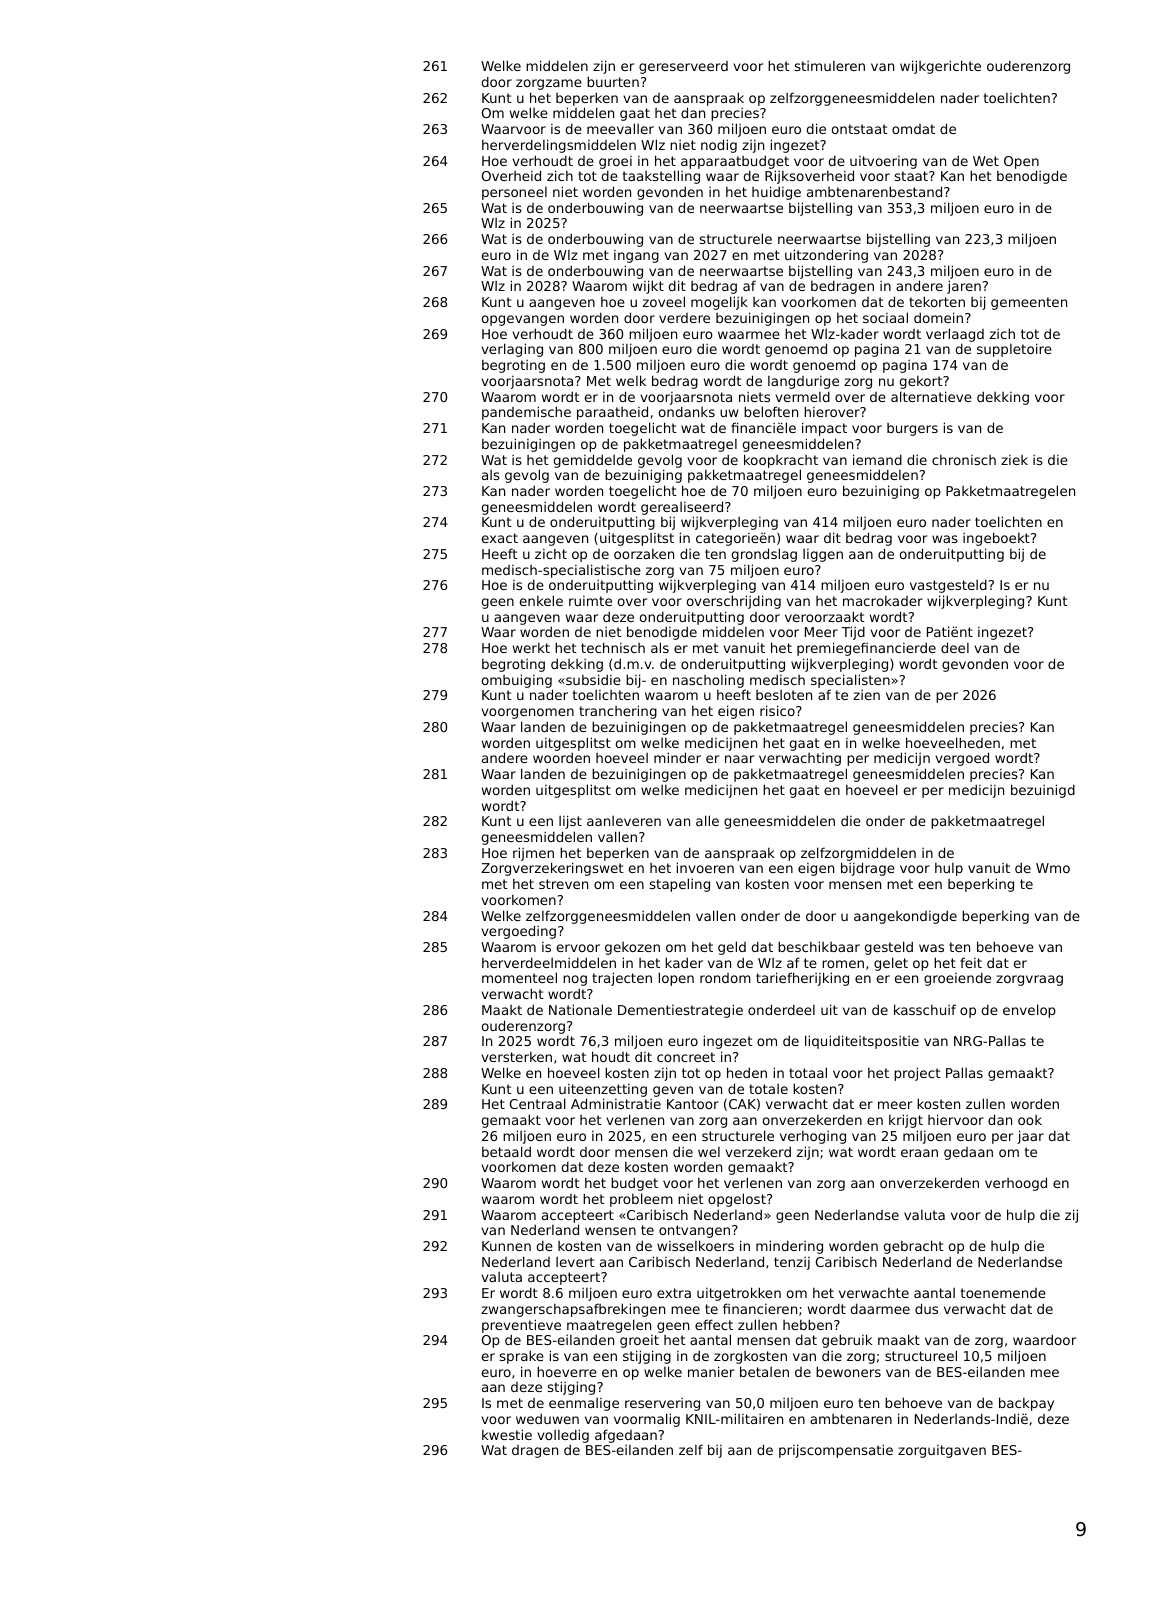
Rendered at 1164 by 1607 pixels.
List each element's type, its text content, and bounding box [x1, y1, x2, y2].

table_cell 269 [422, 326, 475, 389]
table_cell 287 [422, 1034, 475, 1066]
table_cell 279 [422, 688, 475, 720]
table_cell Waar landen de bezuinigingen op de pakketmaatregel geneesmiddelen precies? Kan worden uitgesplitst om welke medicijnen het gaat en in welke hoeveelheden, met andere woorden hoeveel minder er naar verwachting per medicijn vergoed wordt? [475, 720, 1087, 767]
table_cell Welke zelfzorggeneesmiddelen vallen onder de door u aangekondigde beperking van de vergoeding? [475, 909, 1087, 940]
table_cell 286 [422, 1003, 475, 1034]
table_cell Welke en hoeveel kosten zijn tot op heden in totaal voor het project Pallas gemaakt? Kunt u een uiteenzetting geven van de totale kosten? [475, 1066, 1087, 1097]
table_cell Op de BES-eilanden groeit het aantal mensen dat gebruik maakt van de zorg, waardoor er sprake is van een stijging in de zorgkosten van die zorg; structureel 10,5 miljoen euro, in hoeverre en op welke manier betalen de bewoners van de BES-eilanden mee aan deze stijging? [475, 1333, 1087, 1396]
table_cell Waarom accepteert «Caribisch Nederland» geen Nederlandse valuta voor de hulp die zij van Nederland wensen te ontvangen? [475, 1207, 1087, 1239]
table_cell Hoe verhoudt de groei in het apparaatbudget voor de uitvoering van de Wet Open Overheid zich tot de taakstelling waar de Rijksoverheid voor staat? Kan het benodigde personeel niet worden gevonden in het huidige ambtenarenbestand? [475, 154, 1087, 201]
table_cell 270 [422, 389, 475, 421]
table_cell 268 [422, 295, 475, 326]
table_cell Waarom wordt het budget voor het verlenen van zorg aan onverzekerden verhoogd en waarom wordt het probleem niet opgelost? [475, 1176, 1087, 1207]
table_cell Waarvoor is de meevaller van 360 miljoen euro die ontstaat omdat de herverdelingsmiddelen Wlz niet nodig zijn ingezet? [475, 122, 1087, 153]
table_cell 271 [422, 421, 475, 452]
table_cell Kunt u het beperken van de aanspraak op zelfzorggeneesmiddelen nader toelichten? Om welke middelen gaat het dan precies? [475, 91, 1087, 122]
table_cell 267 [422, 264, 475, 295]
table_cell 289 [422, 1097, 475, 1176]
table_cell Is met de eenmalige reservering van 50,0 miljoen euro ten behoeve van de backpay voor weduwen van voormalig KNIL-militairen en ambtenaren in Nederlands-Indië, deze kwestie volledig afgedaan? [475, 1396, 1087, 1443]
table_cell 290 [422, 1176, 475, 1207]
table_cell 278 [422, 641, 475, 688]
table_cell 291 [422, 1207, 475, 1239]
table_cell Heeft u zicht op de oorzaken die ten grondslag liggen aan de onderuitputting bij de medisch-specialistische zorg van 75 miljoen euro? [475, 547, 1087, 578]
table_cell 294 [422, 1333, 475, 1396]
table_cell 292 [422, 1239, 475, 1286]
table_cell 283 [422, 846, 475, 908]
table_cell 265 [422, 201, 475, 232]
table_cell Wat is de onderbouwing van de structurele neerwaartse bijstelling van 223,3 miljoen euro in de Wlz met ingang van 2027 en met uitzondering van 2028? [475, 232, 1087, 263]
table_cell Wat dragen de BES-eilanden zelf bij aan de prijscompensatie zorguitgaven BES- [475, 1443, 1087, 1459]
table_cell Hoe rijmen het beperken van de aanspraak op zelfzorgmiddelen in de Zorgverzekeringswet en het invoeren van een eigen bijdrage voor hulp vanuit de Wmo met het streven om een stapeling van kosten voor mensen met een beperking te voorkomen? [475, 846, 1087, 908]
table_cell Kan nader worden toegelicht hoe de 70 miljoen euro bezuiniging op Pakketmaatregelen geneesmiddelen wordt gerealiseerd? [475, 484, 1087, 515]
table_cell 262 [422, 91, 475, 122]
table_cell 263 [422, 122, 475, 153]
table_cell Waar landen de bezuinigingen op de pakketmaatregel geneesmiddelen precies? Kan worden uitgesplitst om welke medicijnen het gaat en hoeveel er per medicijn bezuinigd wordt? [475, 767, 1087, 814]
table_cell 296 [422, 1443, 475, 1459]
table_cell Kunnen de kosten van de wisselkoers in mindering worden gebracht op de hulp die Nederland levert aan Caribisch Nederland, tenzij Caribisch Nederland de Nederlandse valuta accepteert? [475, 1239, 1087, 1286]
table_cell 273 [422, 484, 475, 515]
table_cell Het Centraal Administratie Kantoor (CAK) verwacht dat er meer kosten zullen worden gemaakt voor het verlenen van zorg aan onverzekerden en krijgt hiervoor dan ook 26 miljoen euro in 2025, en een structurele verhoging van 25 miljoen euro per jaar dat betaald wordt door mensen die wel verzekerd zijn; wat wordt eraan gedaan om te voorkomen dat deze kosten worden gemaakt? [475, 1097, 1087, 1176]
table_cell Wat is de onderbouwing van de neerwaartse bijstelling van 243,3 miljoen euro in de Wlz in 2028? Waarom wijkt dit bedrag af van de bedragen in andere jaren? [475, 264, 1087, 295]
table_cell 295 [422, 1396, 475, 1443]
table_cell Waarom is ervoor gekozen om het geld dat beschikbaar gesteld was ten behoeve van herverdeelmiddelen in het kader van de Wlz af te romen, gelet op het feit dat er momenteel nog trajecten lopen rondom tariefherijking en er een groeiende zorgvraag verwacht wordt? [475, 940, 1087, 1003]
table_cell Er wordt 8.6 miljoen euro extra uitgetrokken om het verwachte aantal toenemende zwangerschapsafbrekingen mee te financieren; wordt daarmee dus verwacht dat de preventieve maatregelen geen effect zullen hebben? [475, 1286, 1087, 1333]
table_cell Kunt u een lijst aanleveren van alle geneesmiddelen die onder de pakketmaatregel geneesmiddelen vallen? [475, 814, 1087, 846]
table_cell Waar worden de niet benodigde middelen voor Meer Tijd voor de Patiënt ingezet? [475, 625, 1087, 641]
table_cell Hoe werkt het technisch als er met vanuit het premiegefinancierde deel van de begroting dekking (d.m.v. de onderuitputting wijkverpleging) wordt gevonden voor de ombuiging «subsidie bij- en nascholing medisch specialisten»? [475, 641, 1087, 688]
table_cell 277 [422, 625, 475, 641]
table_cell 266 [422, 232, 475, 263]
table_cell 261 [422, 59, 475, 91]
table_cell Maakt de Nationale Dementiestrategie onderdeel uit van de kasschuif op de envelop ouderenzorg? [475, 1003, 1087, 1034]
table_cell 281 [422, 767, 475, 814]
table_cell Welke middelen zijn er gereserveerd voor het stimuleren van wijkgerichte ouderenzorg door zorgzame buurten? [475, 59, 1087, 91]
table_cell Kunt u aangeven hoe u zoveel mogelijk kan voorkomen dat de tekorten bij gemeenten opgevangen worden door verdere bezuinigingen op het sociaal domein? [475, 295, 1087, 326]
table_cell Kunt u de onderuitputting bij wijkverpleging van 414 miljoen euro nader toelichten en exact aangeven (uitgesplitst in categorieën) waar dit bedrag voor was ingeboekt? [475, 515, 1087, 547]
table_cell 288 [422, 1066, 475, 1097]
table_cell In 2025 wordt 76,3 miljoen euro ingezet om de liquiditeitspositie van NRG-Pallas te versterken, wat houdt dit concreet in? [475, 1034, 1087, 1066]
table_cell 285 [422, 940, 475, 1003]
table_cell Wat is het gemiddelde gevolg voor de koopkracht van iemand die chronisch ziek is die als gevolg van de bezuiniging pakketmaatregel geneesmiddelen? [475, 452, 1087, 484]
table_cell Waarom wordt er in de voorjaarsnota niets vermeld over de alternatieve dekking voor pandemische paraatheid, ondanks uw beloften hierover? [475, 389, 1087, 421]
table_cell Wat is de onderbouwing van de neerwaartse bijstelling van 353,3 miljoen euro in de Wlz in 2025? [475, 201, 1087, 232]
table_cell 293 [422, 1286, 475, 1333]
table_cell 274 [422, 515, 475, 547]
table_cell 284 [422, 909, 475, 940]
table_cell Kan nader worden toegelicht wat de financiële impact voor burgers is van de bezuinigingen op de pakketmaatregel geneesmiddelen? [475, 421, 1087, 452]
table_cell 272 [422, 452, 475, 484]
table_cell 275 [422, 547, 475, 578]
table_cell 282 [422, 814, 475, 846]
table_cell 264 [422, 154, 475, 201]
table_cell Kunt u nader toelichten waarom u heeft besloten af te zien van de per 2026 voorgenomen tranchering van het eigen risico? [475, 688, 1087, 720]
table_cell 276 [422, 578, 475, 625]
table_cell Hoe is de onderuitputting wijkverpleging van 414 miljoen euro vastgesteld? Is er nu geen enkele ruimte over voor overschrijding van het macrokader wijkverpleging? Kunt u aangeven waar deze onderuitputting door veroorzaakt wordt? [475, 578, 1087, 625]
table_cell 280 [422, 720, 475, 767]
table_cell Hoe verhoudt de 360 miljoen euro waarmee het Wlz-kader wordt verlaagd zich tot de verlaging van 800 miljoen euro die wordt genoemd op pagina 21 van de suppletoire begroting en de 1.500 miljoen euro die wordt genoemd op pagina 174 van de voorjaarsnota? Met welk bedrag wordt de langdurige zorg nu gekort? [475, 326, 1087, 389]
